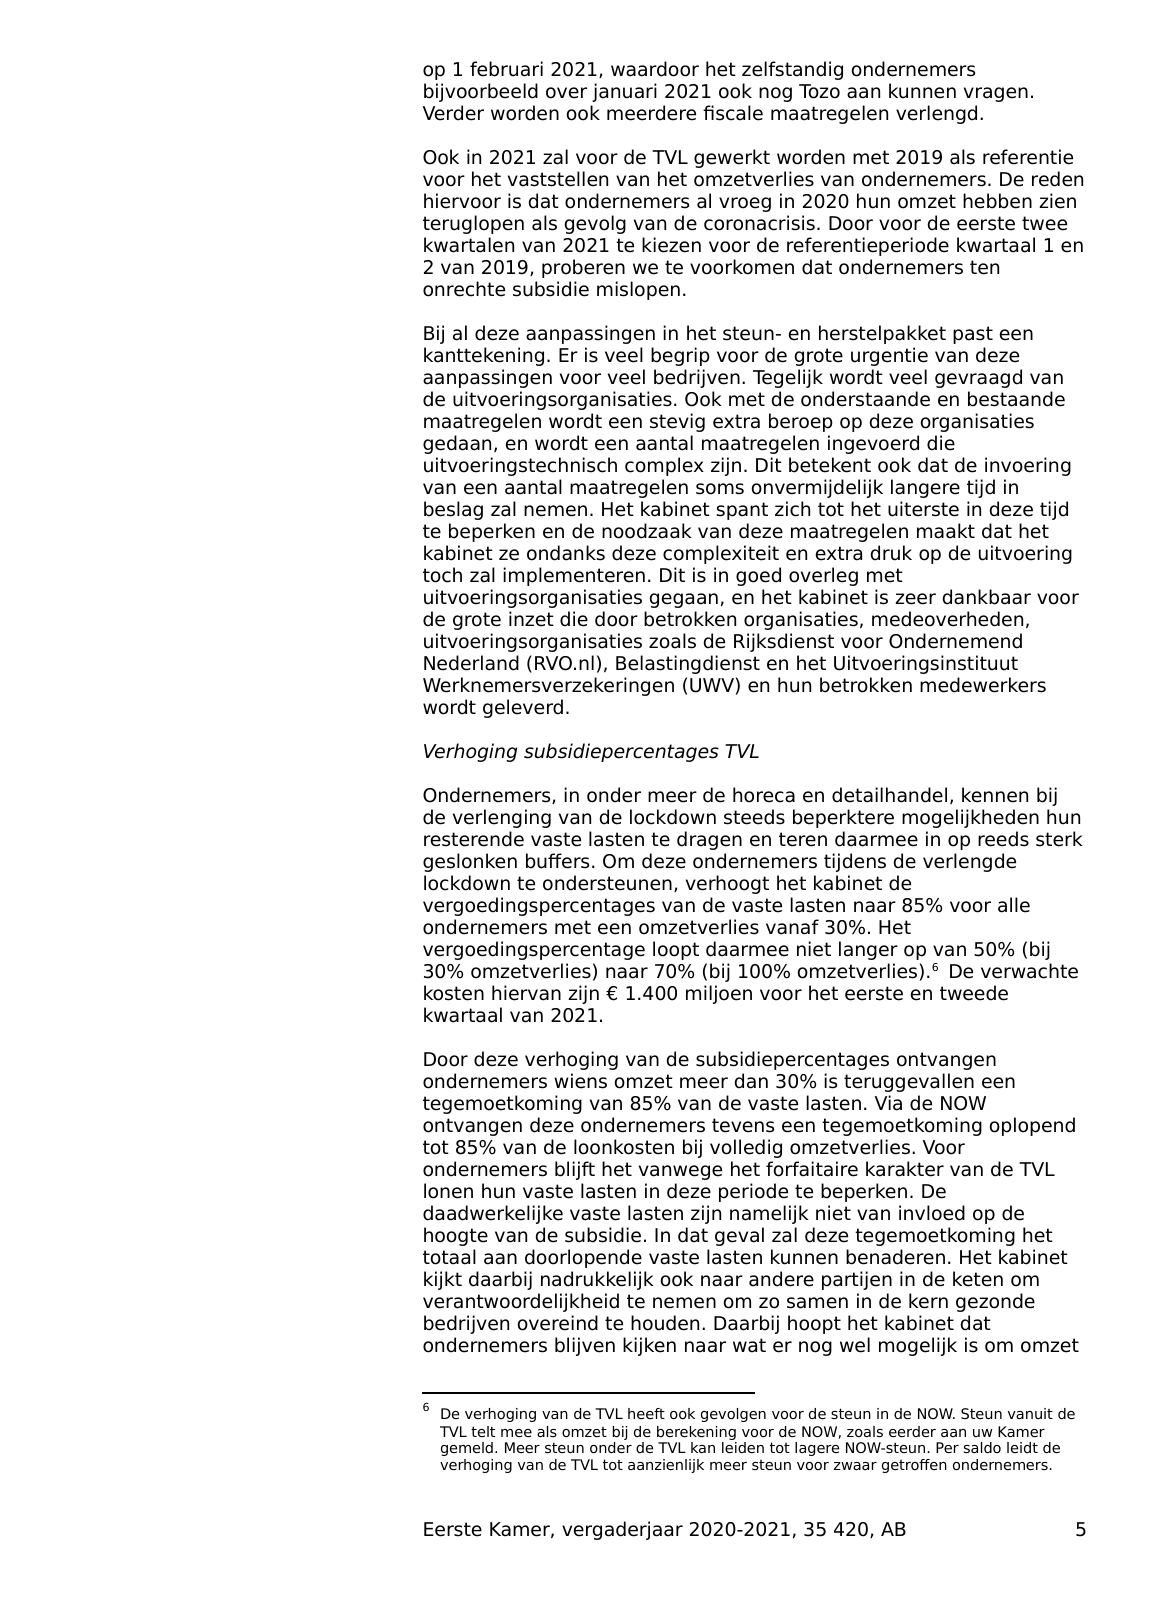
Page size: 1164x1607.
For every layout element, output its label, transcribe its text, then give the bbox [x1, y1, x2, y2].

text Ondernemers, in onder meer de horeca en detailhandel, kennen bij de verlenging van de lockdown steeds beperktere mogelijkheden hun resterende vaste lasten te dragen en teren daarmee in op reeds sterk geslonken buffers. Om deze ondernemers tijdens de verlengde lockdown te ondersteunen, verhoogt het kabinet de vergoedingspercentages van de vaste lasten naar 85% voor alle ondernemers met een omzetverlies vanaf 30%. Het vergoedingspercentage loopt daarmee niet langer op van 50% (bij 30% omzetverlies) naar 70% (bij 100% omzetverlies). De verwachte kosten hiervan zijn € 1.400 miljoen voor het eerste en tweede kwartaal van 2021. [422, 785, 1087, 1027]
text Ook in 2021 zal voor de TVL gewerkt worden met 2019 als referentie voor het vaststellen van het omzetverlies van ondernemers. De reden hiervoor is dat ondernemers al vroeg in 2020 hun omzet hebben zien teruglopen als gevolg van de coronacrisis. Door voor de eerste twee kwartalen van 2021 te kiezen voor de referentieperiode kwartaal 1 en 2 van 2019, proberen we te voorkomen dat ondernemers ten onrechte subsidie mislopen. [422, 147, 1087, 301]
subtitle Verhoging subsidiepercentages TVL [422, 741, 1087, 763]
text De verhoging van de TVL heeft ook gevolgen voor de steun in de NOW. Steun vanuit de TVL telt mee als omzet bij de berekening voor de NOW, zoals eerder aan uw Kamer gemeld. Meer steun onder de TVL kan leiden tot lagere NOW-steun. Per saldo leidt de verhoging van de TVL tot aanzienlijk meer steun voor zwaar getroffen ondernemers. [422, 1402, 1087, 1474]
text Door deze verhoging van de subsidiepercentages ontvangen ondernemers wiens omzet meer dan 30% is teruggevallen een tegemoetkoming van 85% van de vaste lasten. Via de NOW ontvangen deze ondernemers tevens een tegemoetkoming oplopend tot 85% van de loonkosten bij volledig omzetverlies. Voor ondernemers blijft het vanwege het forfaitaire karakter van de TVL lonen hun vaste lasten in deze periode te beperken. De daadwerkelijke vaste lasten zijn namelijk niet van invloed op de hoogte van de subsidie. In dat geval zal deze tegemoetkoming het totaal aan doorlopende vaste lasten kunnen benaderen. Het kabinet kijkt daarbij nadrukkelijk ook naar andere partijen in de keten om verantwoordelijkheid te nemen om zo samen in de kern gezonde bedrijven overeind te houden. Daarbij hoopt het kabinet dat ondernemers blijven kijken naar wat er nog wel mogelijk is om omzet [422, 1049, 1087, 1357]
text op 1 februari 2021, waardoor het zelfstandig ondernemers bijvoorbeeld over januari 2021 ook nog Tozo aan kunnen vragen. Verder worden ook meerdere fiscale maatregelen verlengd. [422, 59, 1087, 125]
text Bij al deze aanpassingen in het steun- en herstelpakket past een kanttekening. Er is veel begrip voor de grote urgentie van deze aanpassingen voor veel bedrijven. Tegelijk wordt veel gevraagd van de uitvoeringsorganisaties. Ook met de onderstaande en bestaande maatregelen wordt een stevig extra beroep op deze organisaties gedaan, en wordt een aantal maatregelen ingevoerd die uitvoeringstechnisch complex zijn. Dit betekent ook dat de invoering van een aantal maatregelen soms onvermijdelijk langere tijd in beslag zal nemen. Het kabinet spant zich tot het uiterste in deze tijd te beperken en de noodzaak van deze maatregelen maakt dat het kabinet ze ondanks deze complexiteit en extra druk op de uitvoering toch zal implementeren. Dit is in goed overleg met uitvoeringsorganisaties gegaan, en het kabinet is zeer dankbaar voor de grote inzet die door betrokken organisaties, medeoverheden, uitvoeringsorganisaties zoals de Rijksdienst voor Ondernemend Nederland (RVO.nl), Belastingdienst en het Uitvoeringsinstituut Werknemersverzekeringen (UWV) en hun betrokken medewerkers wordt geleverd. [422, 323, 1087, 719]
